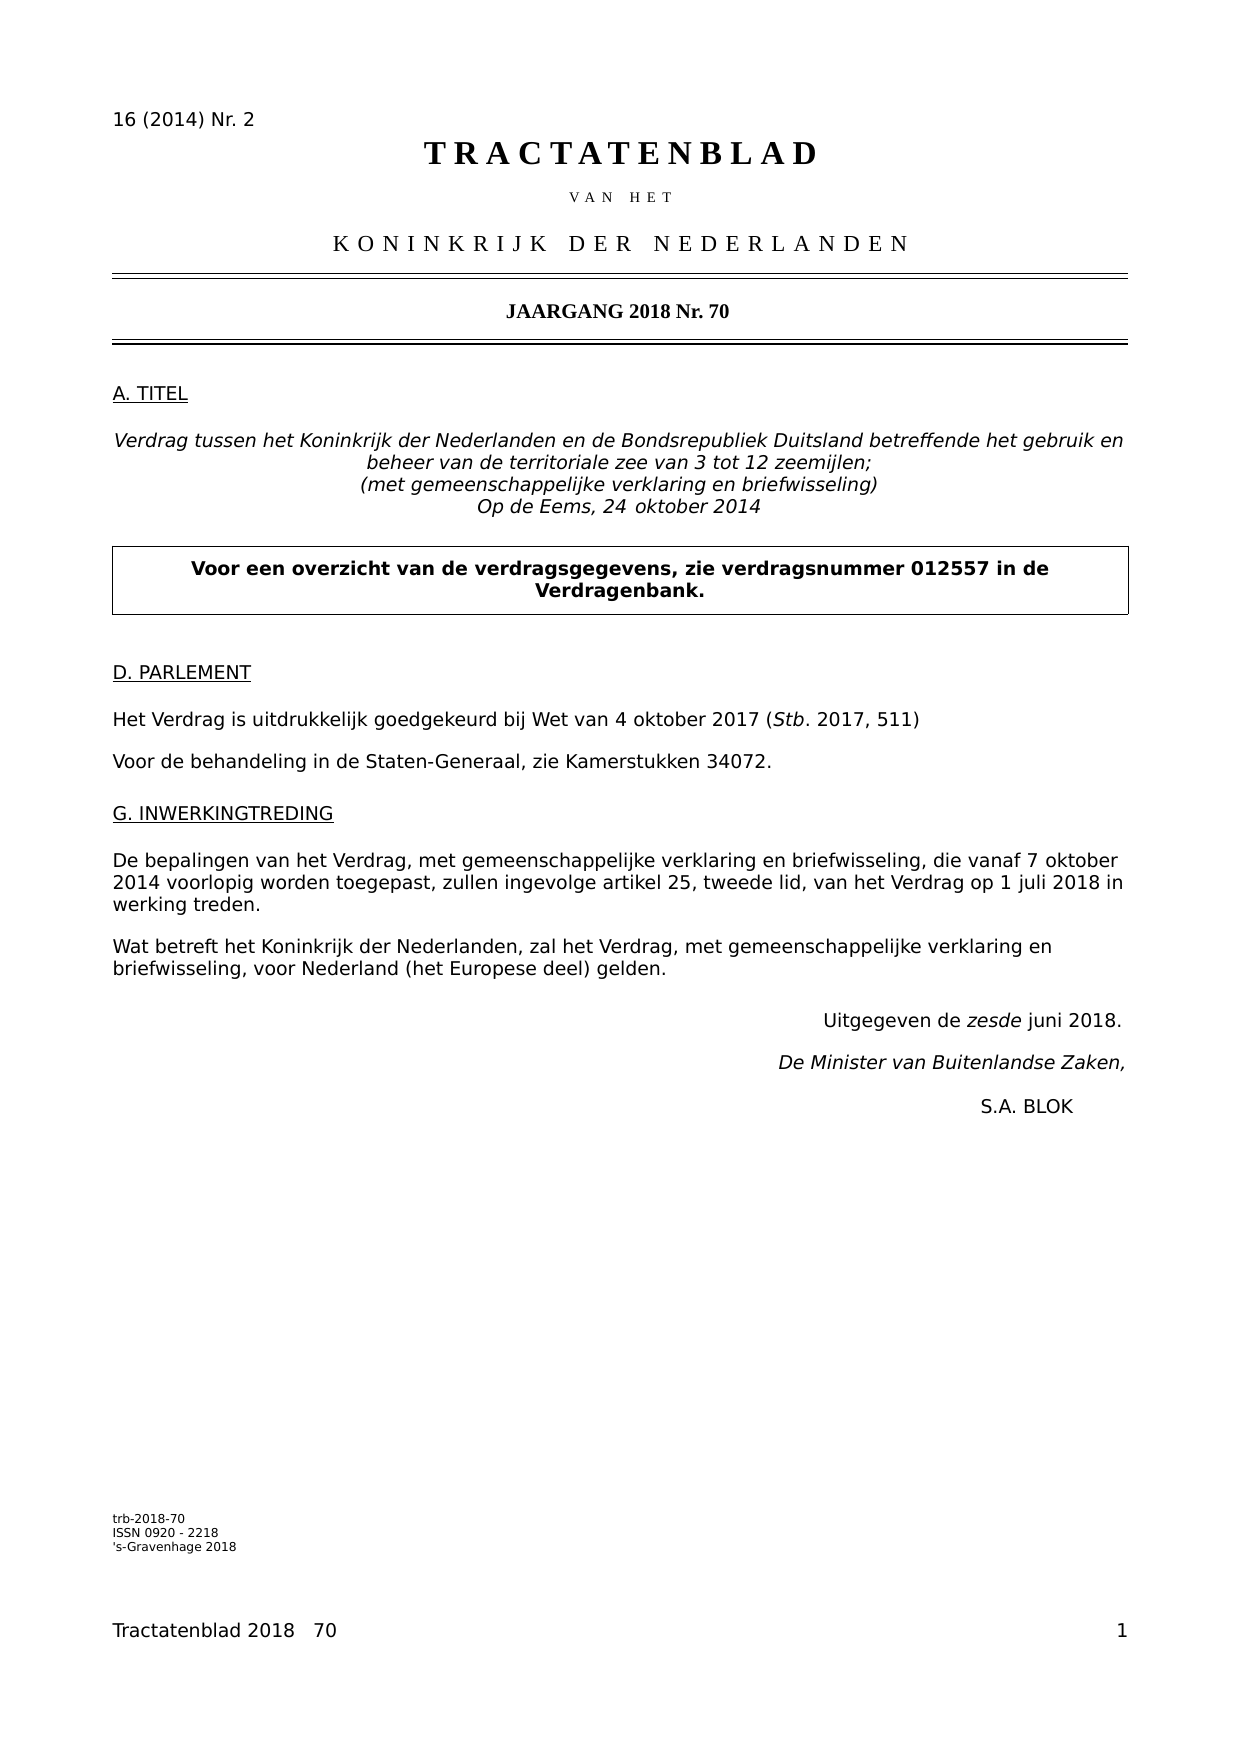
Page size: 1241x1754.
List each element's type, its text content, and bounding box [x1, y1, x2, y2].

text (met gemeenschappelijke verklaring en briefwisseling) [112, 474, 1128, 496]
text KONINKRIJK DER NEDERLANDEN [112, 229, 1128, 256]
text trb-2018-70 [112, 1512, 346, 1526]
text VAN HET [112, 189, 1128, 206]
text ISSN 0920 - 2218 [112, 1526, 346, 1540]
text Uitgegeven de zesde juni 2018. [112, 1010, 1128, 1032]
subtitle A. TITEL [112, 383, 1128, 405]
text 's-Gravenhage 2018 [112, 1540, 346, 1554]
text JAARGANG 2018 Nr. 70 [112, 299, 1128, 323]
text Op de Eems, 24 oktober 2014 [112, 496, 1128, 518]
text De bepalingen van het Verdrag, met gemeenschappelijke verklaring en briefwisseling, die vanaf 7 oktober 2014 voorlopig worden toegepast, zullen ingevolge artikel 25, tweede lid, van het Verdrag op 1 juli 2018 in werking treden. [112, 850, 1128, 916]
text Voor de behandeling in de Staten-Generaal, zie Kamerstukken 34072. [112, 751, 1128, 773]
text Verdrag tussen het Koninkrijk der Nederlanden en de Bondsrepubliek Duitsland betreffende het gebruik en beheer van de territoriale zee van 3 tot 12 zeemijlen; [112, 430, 1128, 474]
text TRACTATENBLAD [112, 133, 1128, 172]
subtitle G. INWERKINGTREDING [112, 803, 1128, 825]
text Het Verdrag is uitdrukkelijk goedgekeurd bij Wet van 4 oktober 2017 (Stb. 2017, 511) [112, 709, 1128, 731]
text Wat betreft het Koninkrijk der Nederlanden, zal het Verdrag, met gemeenschappelijke verklaring en briefwisseling, voor Nederland (het Europese deel) gelden. [112, 936, 1128, 980]
text 16 (2014) Nr. 2 [112, 109, 1128, 131]
subtitle D. PARLEMENT [112, 662, 1128, 684]
text De Minister van Buitenlandse Zaken, S.A. BLOK [112, 1052, 1128, 1118]
